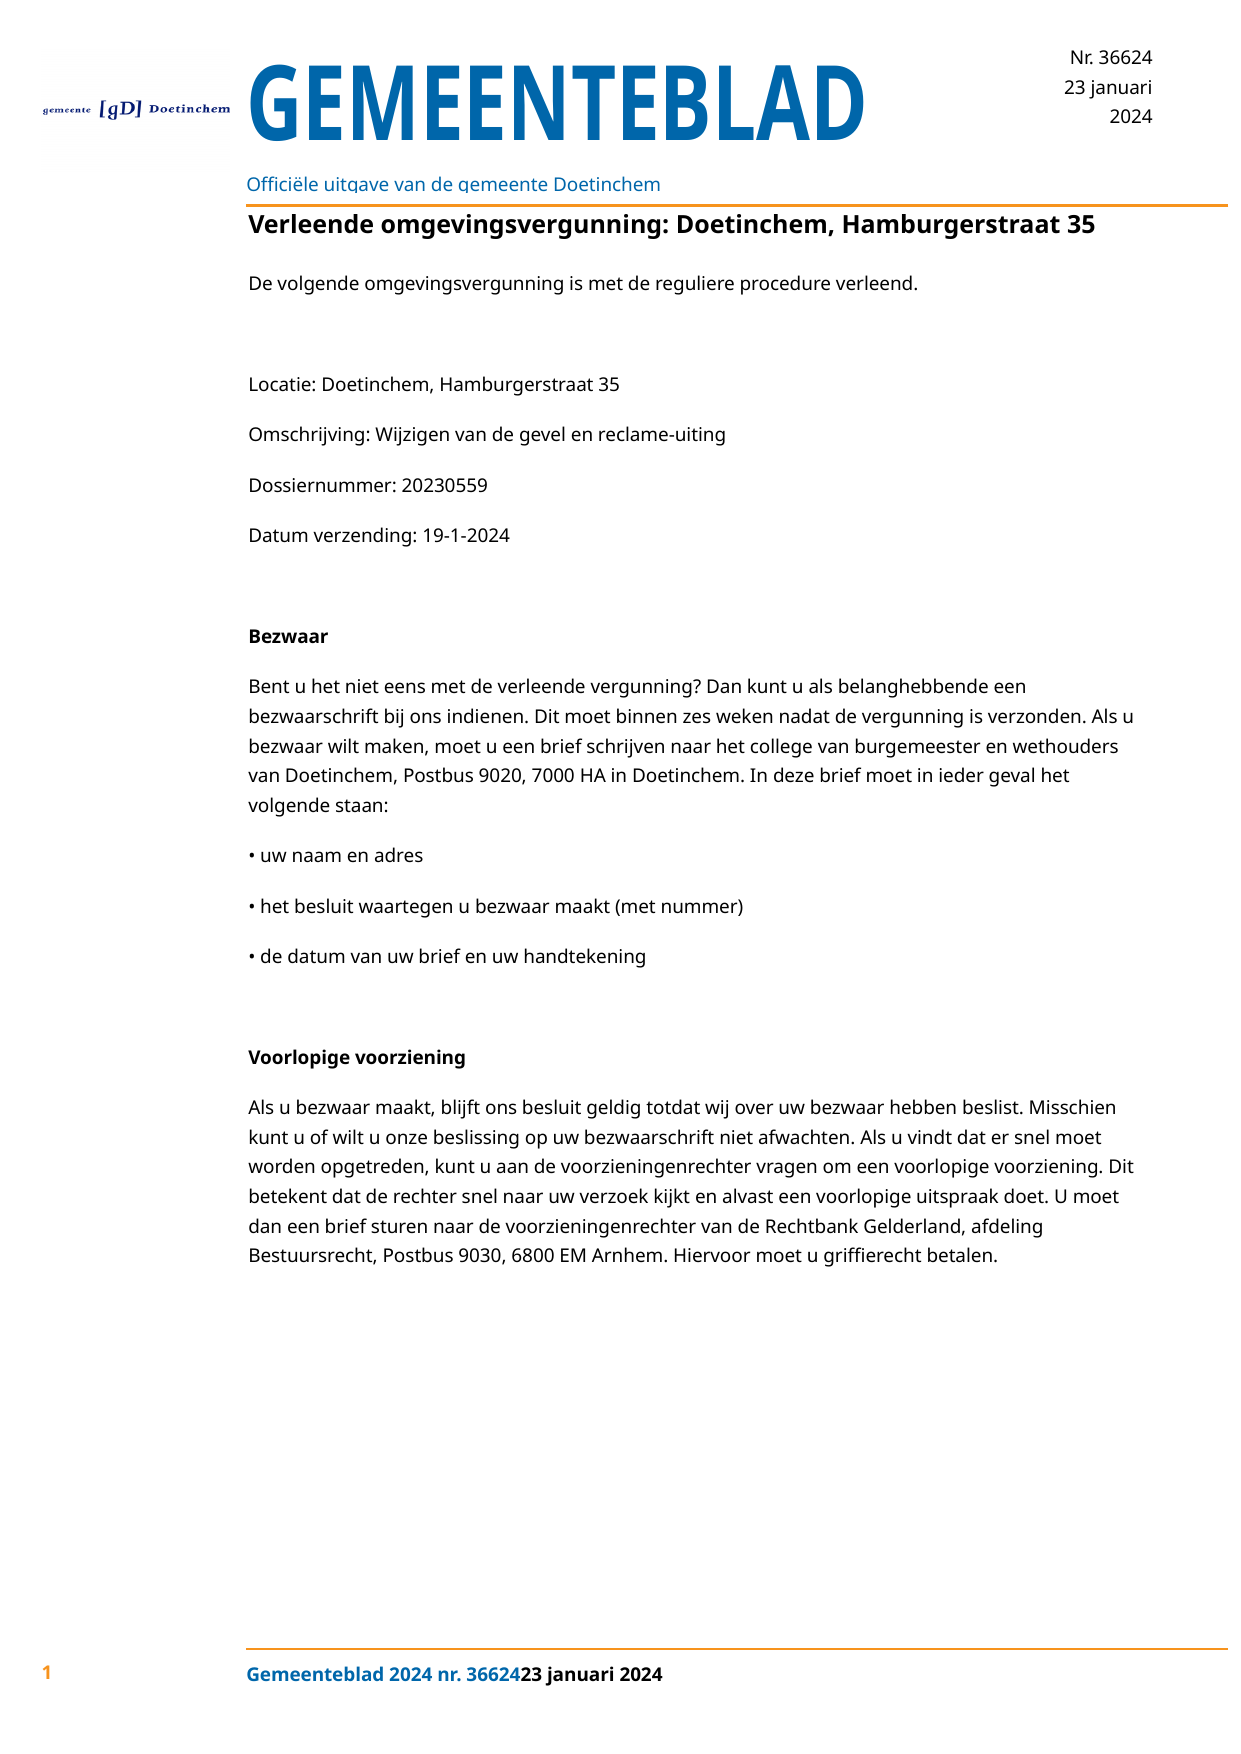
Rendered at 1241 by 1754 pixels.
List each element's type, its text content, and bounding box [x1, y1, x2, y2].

text Locatie: Doetinchem, Hamburgerstraat 35 [248, 371, 1152, 397]
text • het besluit waartegen u bezwaar maakt (met nummer) [248, 893, 1152, 918]
text De volgende omgevingsvergunning is met de reguliere procedure verleend. [248, 270, 1152, 296]
text Datum verzending: 19-1-2024 [248, 522, 1152, 548]
text • de datum van uw brief en uw handtekening [248, 943, 1152, 969]
picture [41, 47, 231, 172]
text Bent u het niet eens met de verleende vergunning? Dan kunt u als belanghebbende een bezwaarschrift bij ons indienen. Dit moet binnen zes weken nadat de vergunning is verzonden. Als u bezwaar wilt maken, moet u een brief schrijven naar het college van burgemeester en wethouders van Doetinchem, Postbus 9020, 7000 HA in Doetinchem. In deze brief moet in ieder geval het volgende staan: [248, 674, 1152, 818]
text Verleende omgevingsvergunning: Doetinchem, Hamburgerstraat 35 [248, 207, 1152, 241]
text • uw naam en adres [248, 842, 1152, 868]
text Dossiernummer: 20230559 [248, 472, 1152, 498]
text Bezwaar [248, 623, 1152, 649]
text Omschrijving: Wijzigen van de gevel en reclame-uiting [248, 422, 1152, 447]
text Als u bezwaar maakt, blijft ons besluit geldig totdat wij over uw bezwaar hebben beslist. Misschien kunt u of wilt u onze beslissing op uw bezwaarschrift niet afwachten. Als u vindt dat er snel moet worden opgetreden, kunt u aan de voorzieningenrechter vragen om een voorlopige voorziening. Dit betekent dat de rechter snel naar uw verzoek kijkt en alvast een voorlopige uitspraak doet. U moet dan een brief sturen naar de voorzieningenrechter van de Rechtbank Gelderland, afdeling Bestuursrecht, Postbus 9030, 6800 EM Arnhem. Hiervoor moet u griffierecht betalen. [248, 1094, 1152, 1268]
text Voorlopige voorziening [248, 1044, 1152, 1070]
